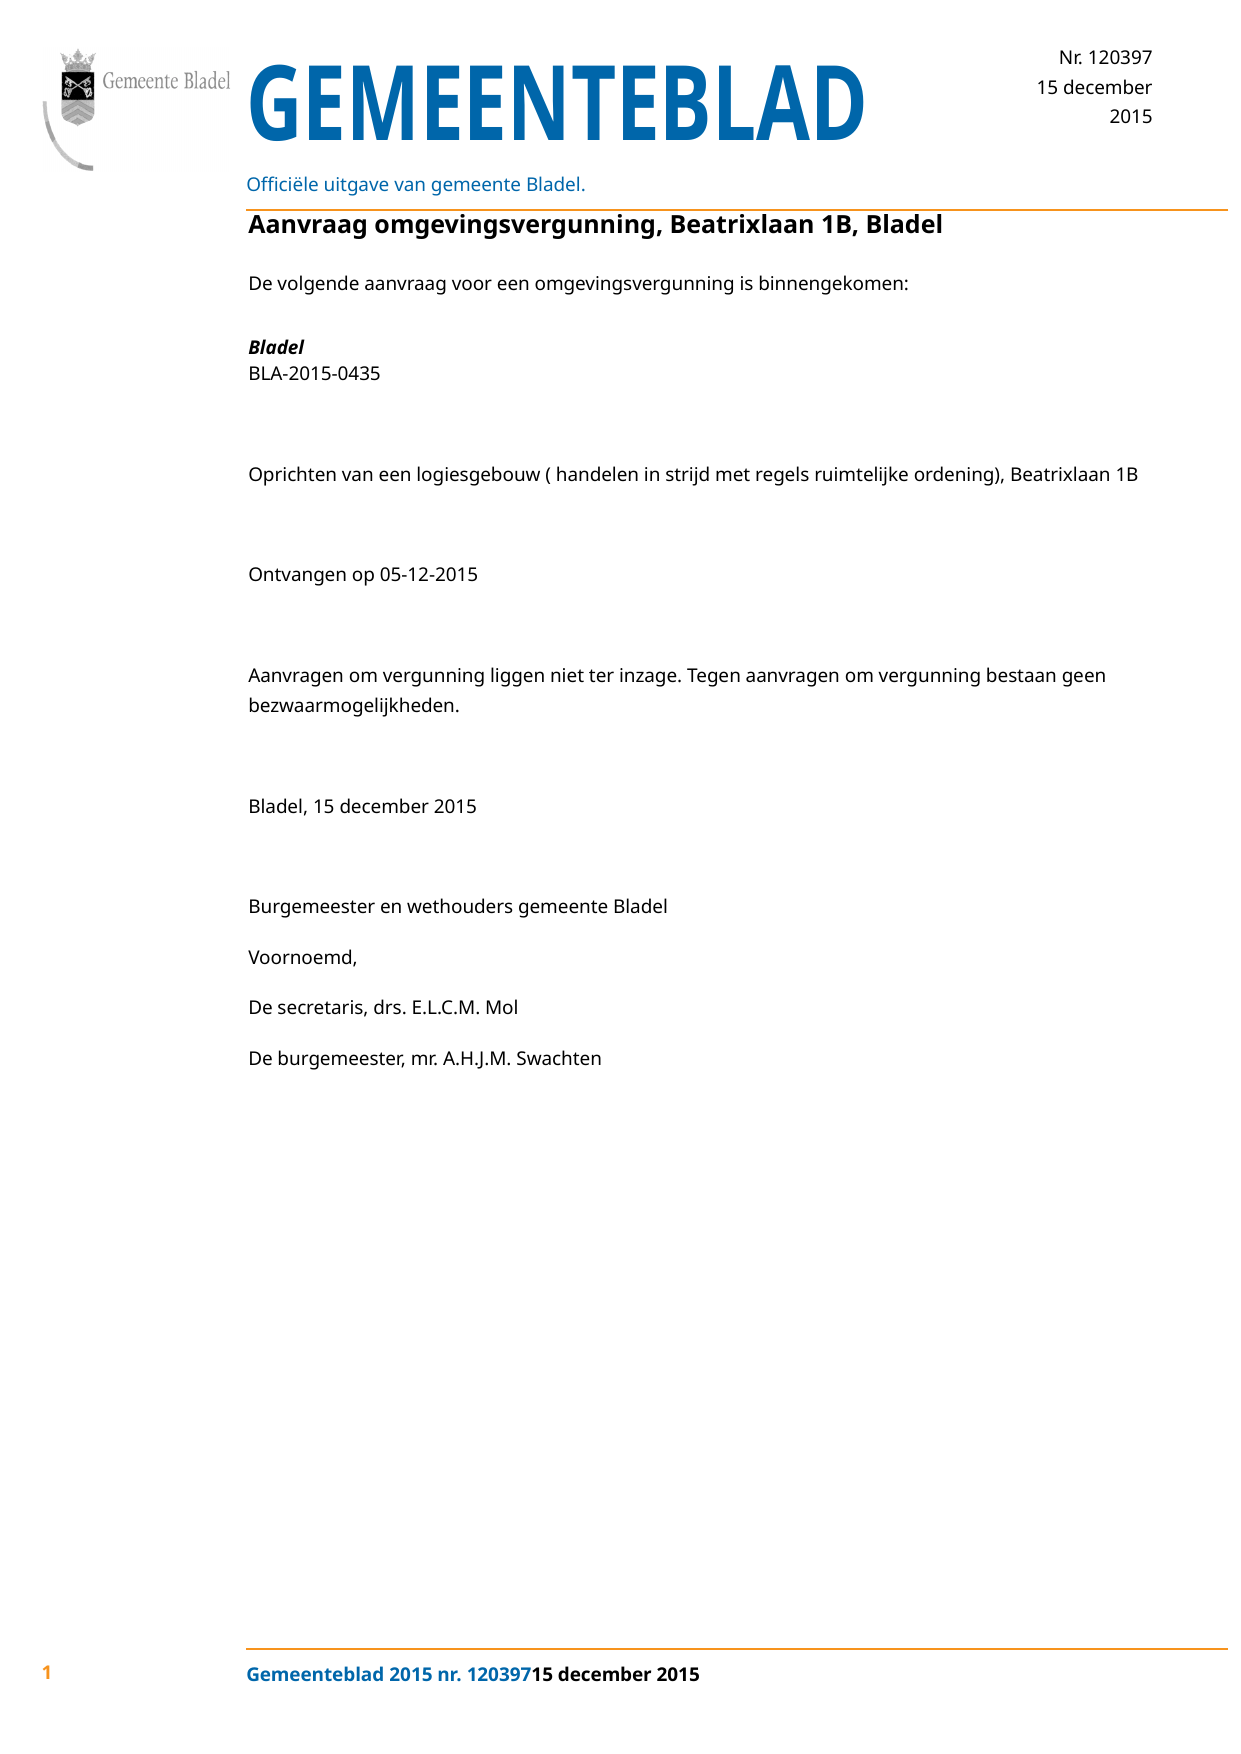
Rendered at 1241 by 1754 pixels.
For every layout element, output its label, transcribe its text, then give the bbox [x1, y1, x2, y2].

text Aanvraag omgevingsvergunning, Beatrixlaan 1B, Bladel [248, 211, 1152, 241]
text Oprichten van een logiesgebouw ( handelen in strijd met regels ruimtelijke ordening), Beatrixlaan 1B [248, 461, 1152, 487]
text De secretaris, drs. E.L.C.M. Mol [248, 994, 1152, 1020]
text Voornoemd, [248, 944, 1152, 970]
text Ontvangen op 05-12-2015 [248, 562, 1152, 587]
text Burgemeester en wethouders gemeente Bladel [248, 894, 1152, 919]
text Bladel [248, 334, 1152, 360]
text De volgende aanvraag voor een omgevingsvergunning is binnengekomen: [248, 270, 1152, 296]
text Bladel, 15 december 2015 [248, 793, 1152, 819]
text BLA-2015-0435 [248, 360, 1152, 386]
text Aanvragen om vergunning liggen niet ter inzage. Tegen aanvragen om vergunning bestaan geen bezwaarmogelijkheden. [248, 662, 1152, 718]
text De burgemeester, mr. A.H.J.M. Swachten [248, 1045, 1152, 1071]
picture [41, 47, 231, 172]
